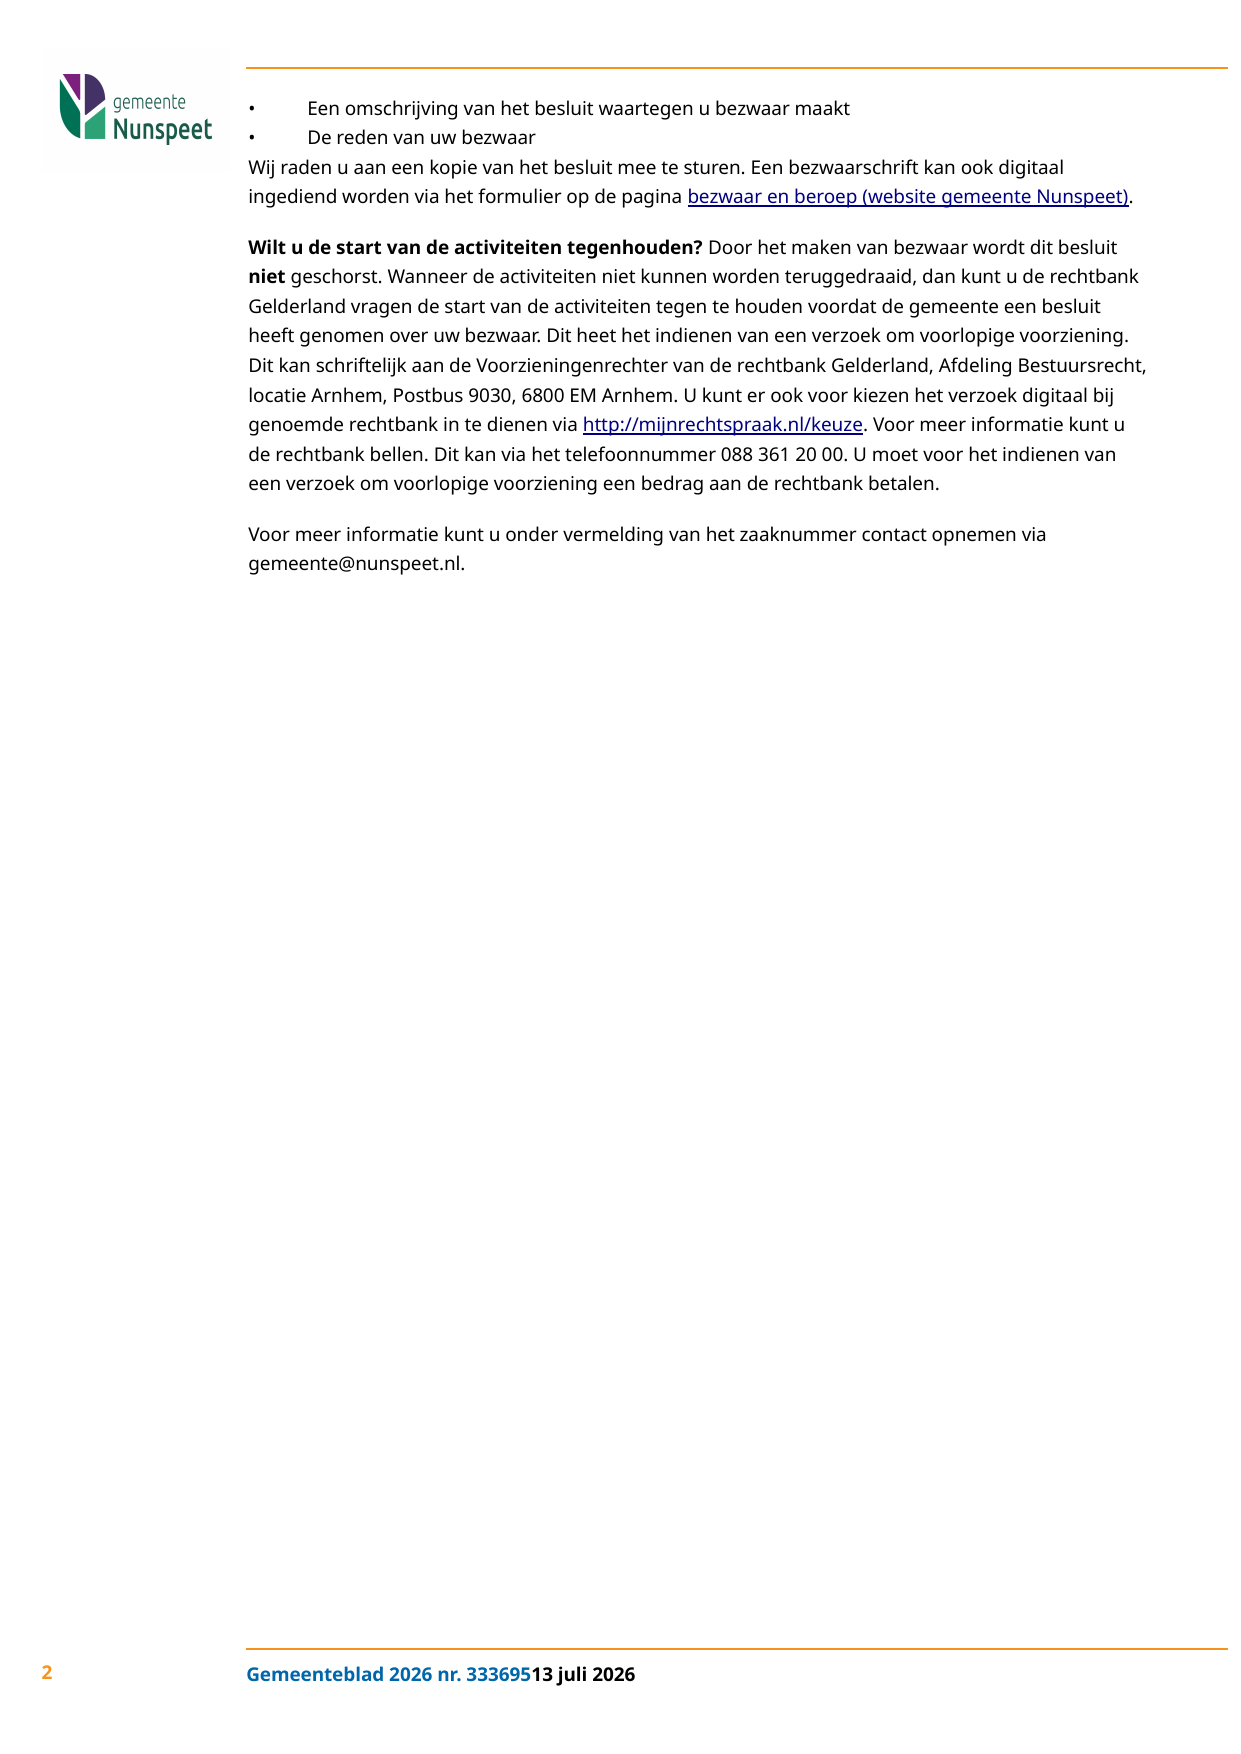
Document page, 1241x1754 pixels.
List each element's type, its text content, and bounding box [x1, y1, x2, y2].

picture [41, 47, 231, 172]
text Wij raden u aan een kopie van het besluit mee te sturen. Een bezwaarschrift kan ook digitaal ingediend worden via het formulier op de pagina bezwaar en beroep (website gemeente Nunspeet). [248, 154, 1152, 209]
text Wilt u de start van de activiteiten tegenhouden? Door het maken van bezwaar wordt dit besluit niet geschorst. Wanneer de activiteiten niet kunnen worden teruggedraaid, dan kunt u de rechtbank Gelderland vragen de start van de activiteiten tegen te houden voordat de gemeente een besluit heeft genomen over uw bezwaar. Dit heet het indienen van een verzoek om voorlopige voorziening. Dit kan schriftelijk aan de Voorzieningenrechter van de rechtbank Gelderland, Afdeling Bestuursrecht, locatie Arnhem, Postbus 9030, 6800 EM Arnhem. U kunt er ook voor kiezen het verzoek digitaal bij genoemde rechtbank in te dienen via http://mijnrechtspraak.nl/keuze. Voor meer informatie kunt u de rechtbank bellen. Dit kan via het telefoonnummer 088 361 20 00. U moet voor het indienen van een verzoek om voorlopige voorziening een bedrag aan de rechtbank betalen. [248, 234, 1152, 496]
text Voor meer informatie kunt u onder vermelding van het zaaknummer contact opnemen via gemeente@nunspeet.nl. [248, 521, 1152, 576]
list Een omschrijving van het besluit waartegen u bezwaar maakt [248, 95, 1152, 121]
list De reden van uw bezwaar [248, 124, 1152, 150]
